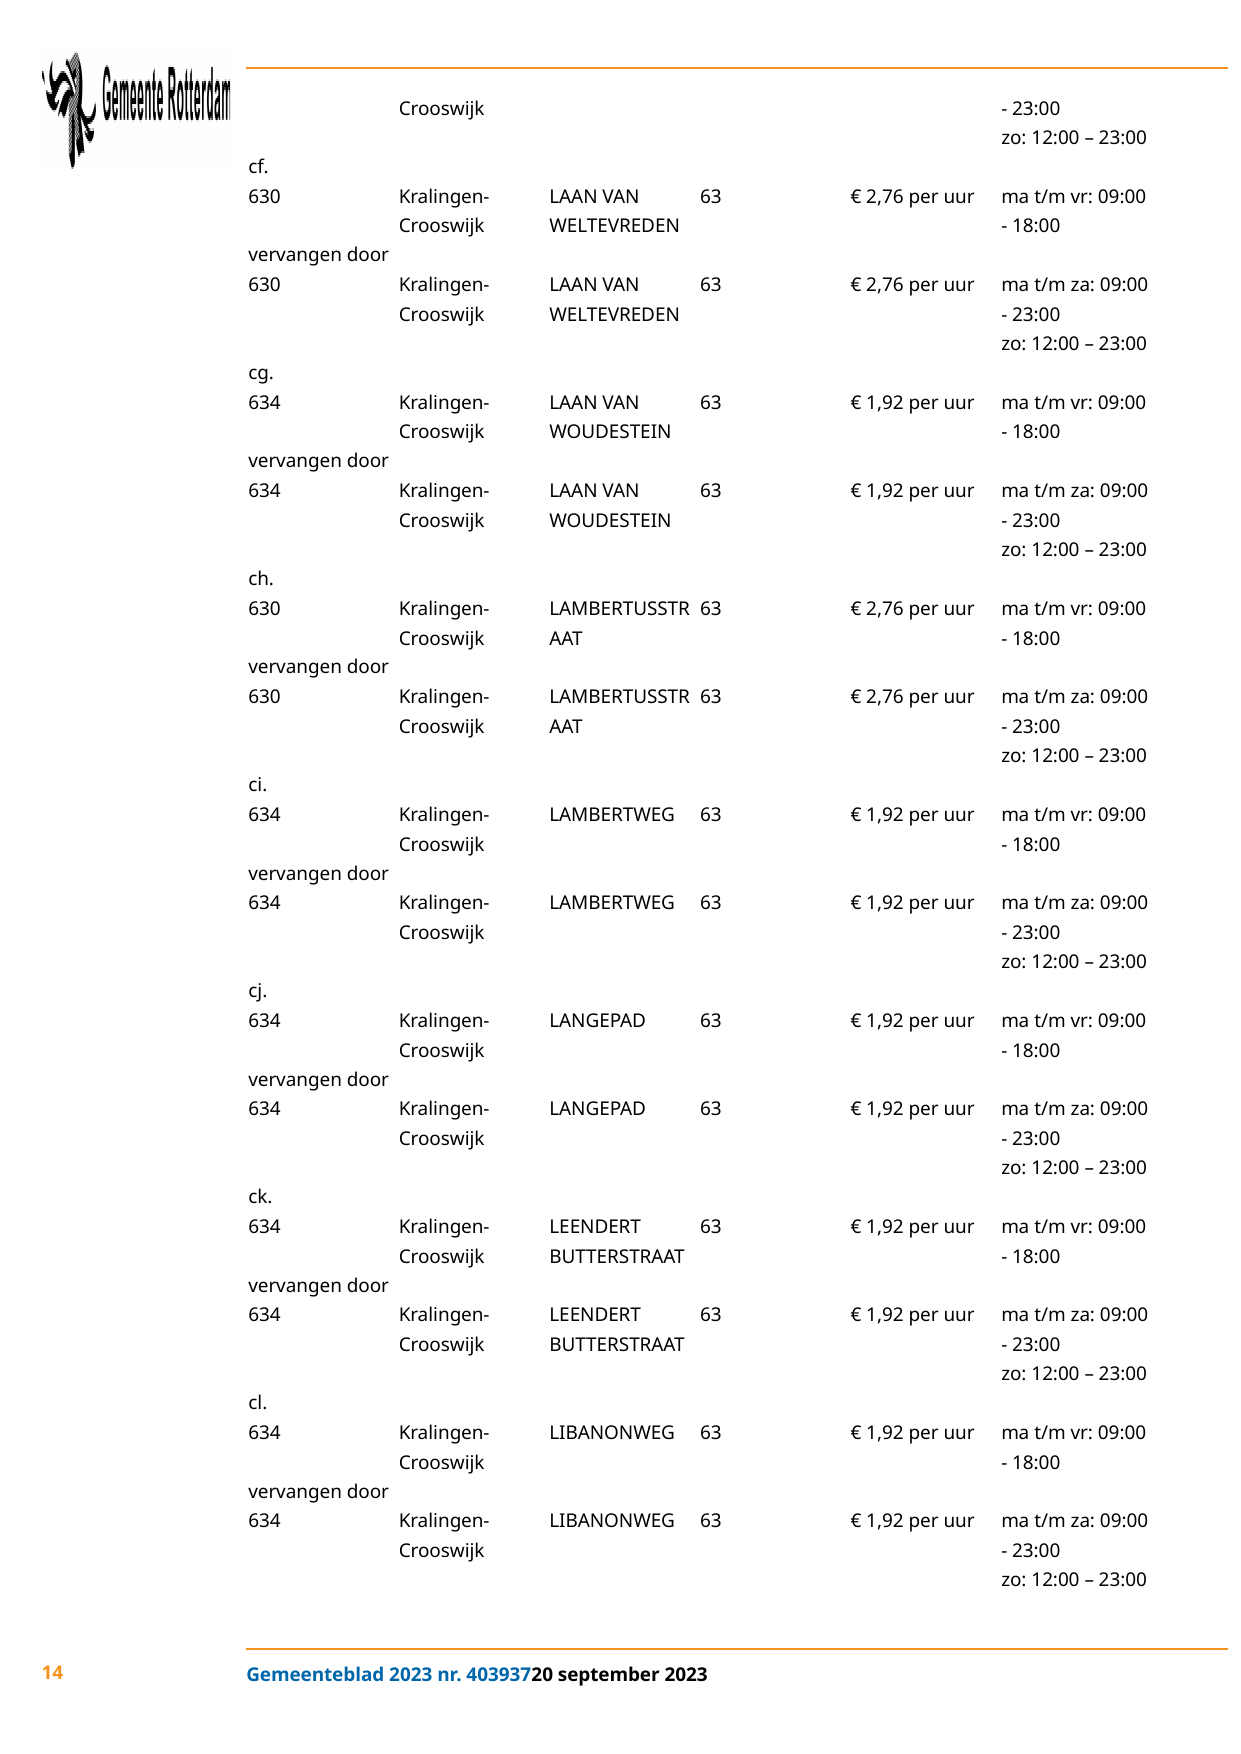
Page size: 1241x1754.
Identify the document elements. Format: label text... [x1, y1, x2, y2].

text cg. [248, 359, 1152, 385]
text cl. [248, 1389, 1152, 1415]
table_header Kralingen-Crooswijk [399, 477, 549, 562]
table_header 634 [248, 801, 398, 856]
table_header ma t/m za: 09:00 - 23:00 zo: 12:00 – 23:00 [1001, 683, 1152, 768]
table_header Crooswijk [399, 95, 549, 150]
table_header Kralingen-Crooswijk [399, 595, 549, 650]
table_header Kralingen-Crooswijk [399, 1508, 549, 1592]
table_header ma t/m vr: 09:00 - 18:00 [1001, 1419, 1152, 1474]
table_header - 23:00 zo: 12:00 – 23:00 [1001, 95, 1152, 150]
table_header LAAN VAN WOUDESTEIN [549, 389, 700, 444]
table_header 630 [248, 271, 398, 356]
table_header 630 [248, 595, 398, 650]
table_header Kralingen-Crooswijk [399, 271, 549, 356]
table_header LANGEPAD [549, 1007, 700, 1062]
table_header € 1,92 per uur [850, 1007, 1001, 1062]
table_header 63 [700, 889, 850, 974]
table_header 63 [700, 1508, 850, 1592]
text ck. [248, 1183, 1152, 1209]
table_header LEENDERT BUTTERSTRAAT [549, 1213, 700, 1268]
table_header LAMBERTUSSTRAAT [549, 683, 700, 768]
text vervangen door [248, 242, 1152, 267]
text cf. [248, 153, 1152, 179]
table_header 634 [248, 1419, 398, 1474]
table_header € 1,92 per uur [850, 1419, 1001, 1474]
table_header € 2,76 per uur [850, 595, 1001, 650]
table_header Kralingen-Crooswijk [399, 1213, 549, 1268]
table_header Kralingen-Crooswijk [399, 1007, 549, 1062]
table_header € 2,76 per uur [850, 271, 1001, 356]
table_header 634 [248, 889, 398, 974]
table_header € 1,92 per uur [850, 1508, 1001, 1592]
table_header 63 [700, 1095, 850, 1180]
table_header LAMBERTWEG [549, 801, 700, 856]
table_header LAAN VAN WELTEVREDEN [549, 183, 700, 238]
table_header ma t/m za: 09:00 - 23:00 zo: 12:00 – 23:00 [1001, 889, 1152, 974]
table_header ma t/m vr: 09:00 - 18:00 [1001, 389, 1152, 444]
table_header ma t/m za: 09:00 - 23:00 zo: 12:00 – 23:00 [1001, 477, 1152, 562]
table_header 63 [700, 683, 850, 768]
table_header 63 [700, 389, 850, 444]
table_header 634 [248, 1095, 398, 1180]
table_header ma t/m vr: 09:00 - 18:00 [1001, 1213, 1152, 1268]
table_header LIBANONWEG [549, 1419, 700, 1474]
table_header 634 [248, 1301, 398, 1386]
table_header 634 [248, 1007, 398, 1062]
table_header € 1,92 per uur [850, 1095, 1001, 1180]
table_header [549, 95, 700, 150]
table_header € 2,76 per uur [850, 683, 1001, 768]
table_header Kralingen-Crooswijk [399, 389, 549, 444]
table_header Kralingen-Crooswijk [399, 683, 549, 768]
table_header LEENDERT BUTTERSTRAAT [549, 1301, 700, 1386]
table_header 630 [248, 183, 398, 238]
table_header Kralingen-Crooswijk [399, 801, 549, 856]
table_header € 1,92 per uur [850, 1213, 1001, 1268]
table_header ma t/m vr: 09:00 - 18:00 [1001, 801, 1152, 856]
text vervangen door [248, 860, 1152, 885]
table_header 63 [700, 1301, 850, 1386]
table_header 63 [700, 1007, 850, 1062]
table_header Kralingen-Crooswijk [399, 1419, 549, 1474]
table_header 63 [700, 801, 850, 856]
table_header Kralingen-Crooswijk [399, 889, 549, 974]
table_header € 1,92 per uur [850, 801, 1001, 856]
table_header 63 [700, 477, 850, 562]
text ci. [248, 771, 1152, 797]
table_header ma t/m vr: 09:00 - 18:00 [1001, 1007, 1152, 1062]
table_header 634 [248, 1508, 398, 1592]
table_header Kralingen-Crooswijk [399, 183, 549, 238]
text vervangen door [248, 1066, 1152, 1091]
table_header 634 [248, 1213, 398, 1268]
table_header LAMBERTUSSTRAAT [549, 595, 700, 650]
table_header € 1,92 per uur [850, 477, 1001, 562]
table_header LAAN VAN WOUDESTEIN [549, 477, 700, 562]
table_header ma t/m za: 09:00 - 23:00 zo: 12:00 – 23:00 [1001, 271, 1152, 356]
table_header ma t/m za: 09:00 - 23:00 zo: 12:00 – 23:00 [1001, 1095, 1152, 1180]
table_header LAMBERTWEG [549, 889, 700, 974]
table_header 63 [700, 1419, 850, 1474]
table_header LANGEPAD [549, 1095, 700, 1180]
table_header [248, 95, 398, 150]
table_header Kralingen-Crooswijk [399, 1301, 549, 1386]
table_header ma t/m vr: 09:00 - 18:00 [1001, 595, 1152, 650]
table_header ma t/m za: 09:00 - 23:00 zo: 12:00 – 23:00 [1001, 1508, 1152, 1592]
text cj. [248, 977, 1152, 1003]
table_header 634 [248, 389, 398, 444]
table_header 63 [700, 595, 850, 650]
table_header 634 [248, 477, 398, 562]
table_header ma t/m vr: 09:00 - 18:00 [1001, 183, 1152, 238]
table_header 63 [700, 1213, 850, 1268]
table_header ma t/m za: 09:00 - 23:00 zo: 12:00 – 23:00 [1001, 1301, 1152, 1386]
table_header [700, 95, 850, 150]
table_header € 1,92 per uur [850, 889, 1001, 974]
text vervangen door [248, 1272, 1152, 1297]
table_header € 2,76 per uur [850, 183, 1001, 238]
table_header LIBANONWEG [549, 1508, 700, 1592]
table_header 63 [700, 271, 850, 356]
text ch. [248, 565, 1152, 591]
table_header € 1,92 per uur [850, 1301, 1001, 1386]
text vervangen door [248, 448, 1152, 473]
table_header [850, 95, 1001, 150]
text vervangen door [248, 1478, 1152, 1503]
picture [41, 47, 231, 172]
text vervangen door [248, 654, 1152, 679]
table_header 630 [248, 683, 398, 768]
table_header 63 [700, 183, 850, 238]
table_header LAAN VAN WELTEVREDEN [549, 271, 700, 356]
table_header Kralingen-Crooswijk [399, 1095, 549, 1180]
table_header € 1,92 per uur [850, 389, 1001, 444]
